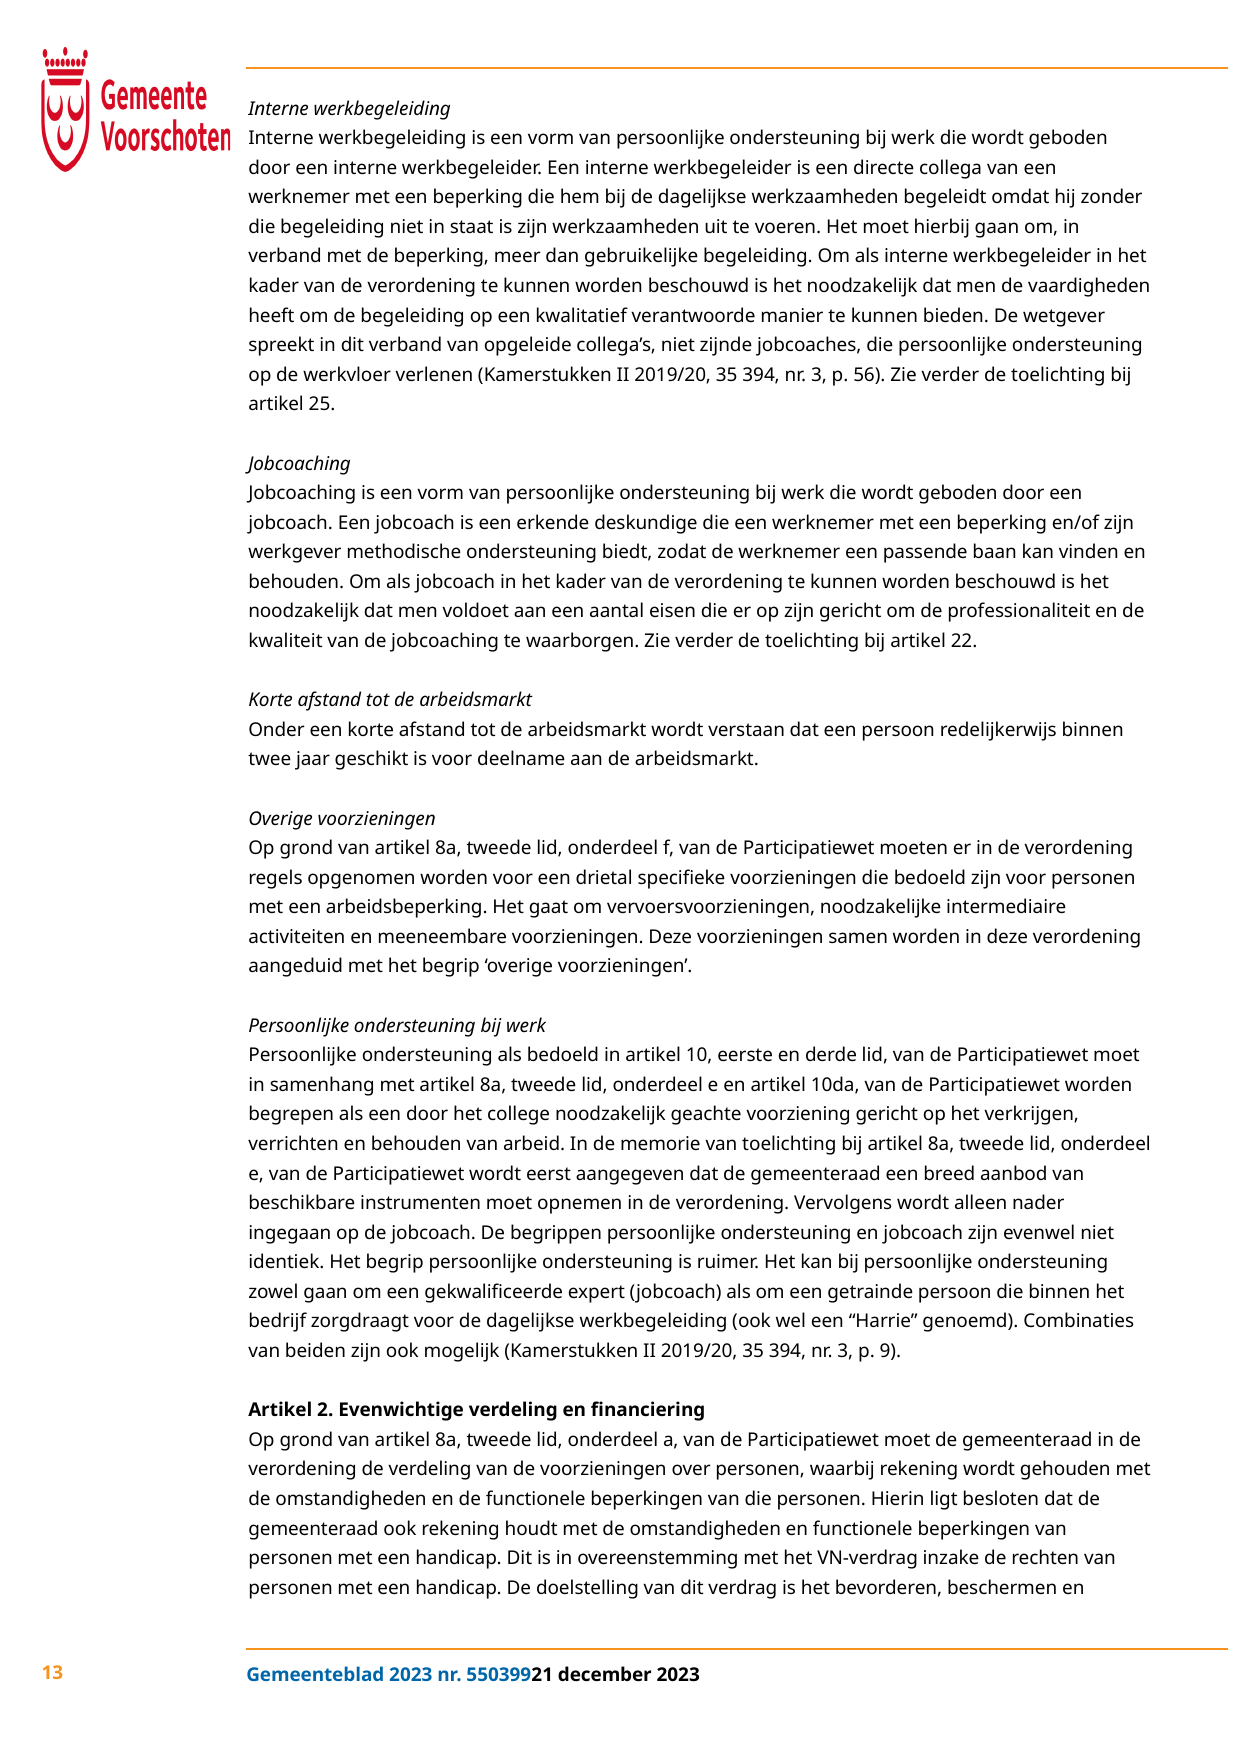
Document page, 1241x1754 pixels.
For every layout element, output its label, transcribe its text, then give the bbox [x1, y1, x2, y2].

text Op grond van artikel 8a, tweede lid, onderdeel f, van de Participatiewet moeten er in de verordening regels opgenomen worden voor een drietal specifieke voorzieningen die bedoeld zijn voor personen met een arbeidsbeperking. Het gaat om vervoersvoorzieningen, noodzakelijke intermediaire activiteiten en meeneembare voorzieningen. Deze voorzieningen samen worden in deze verordening aangeduid met het begrip ‘overige voorzieningen’. [248, 834, 1152, 978]
picture [41, 47, 231, 172]
text Overige voorzieningen [248, 805, 1152, 831]
text Op grond van artikel 8a, tweede lid, onderdeel a, van de Participatiewet moet de gemeenteraad in de verordening de verdeling van de voorzieningen over personen, waarbij rekening wordt gehouden met de omstandigheden en de functionele beperkingen van die personen. Hierin ligt besloten dat de gemeenteraad ook rekening houdt met de omstandigheden en functionele beperkingen van personen met een handicap. Dit is in overeenstemming met het VN-verdrag inzake de rechten van personen met een handicap. De doelstelling van dit verdrag is het bevorderen, beschermen en [248, 1426, 1152, 1600]
text Artikel 2. Evenwichtige verdeling en financiering [248, 1396, 1152, 1422]
text Onder een korte afstand tot de arbeidsmarkt wordt verstaan dat een persoon redelijkerwijs binnen twee jaar geschikt is voor deelname aan de arbeidsmarkt. [248, 716, 1152, 771]
text Jobcoaching [248, 450, 1152, 476]
text Jobcoaching is een vorm van persoonlijke ondersteuning bij werk die wordt geboden door een jobcoach. Een jobcoach is een erkende deskundige die een werknemer met een beperking en/of zijn werkgever methodische ondersteuning biedt, zodat de werknemer een passende baan kan vinden en behouden. Om als jobcoach in het kader van de verordening te kunnen worden beschouwd is het noodzakelijk dat men voldoet aan een aantal eisen die er op zijn gericht om de professionaliteit en de kwaliteit van de jobcoaching te waarborgen. Zie verder de toelichting bij artikel 22. [248, 479, 1152, 653]
text Persoonlijke ondersteuning als bedoeld in artikel 10, eerste en derde lid, van de Participatiewet moet in samenhang met artikel 8a, tweede lid, onderdeel e en artikel 10da, van de Participatiewet worden begrepen als een door het college noodzakelijk geachte voorziening gericht op het verkrijgen, verrichten en behouden van arbeid. In de memorie van toelichting bij artikel 8a, tweede lid, onderdeel e, van de Participatiewet wordt eerst aangegeven dat de gemeenteraad een breed aanbod van beschikbare instrumenten moet opnemen in de verordening. Vervolgens wordt alleen nader ingegaan op de jobcoach. De begrippen persoonlijke ondersteuning en jobcoach zijn evenwel niet identiek. Het begrip persoonlijke ondersteuning is ruimer. Het kan bij persoonlijke ondersteuning zowel gaan om een gekwalificeerde expert (jobcoach) als om een getrainde persoon die binnen het bedrijf zorgdraagt voor de dagelijkse werkbegeleiding (ook wel een “Harrie” genoemd). Combinaties van beiden zijn ook mogelijk (Kamerstukken II 2019/20, 35 394, nr. 3, p. 9). [248, 1041, 1152, 1363]
text Persoonlijke ondersteuning bij werk [248, 1012, 1152, 1038]
text Interne werkbegeleiding is een vorm van persoonlijke ondersteuning bij werk die wordt geboden door een interne werkbegeleider. Een interne werkbegeleider is een directe collega van een werknemer met een beperking die hem bij de dagelijkse werkzaamheden begeleidt omdat hij zonder die begeleiding niet in staat is zijn werkzaamheden uit te voeren. Het moet hierbij gaan om, in verband met de beperking, meer dan gebruikelijke begeleiding. Om als interne werkbegeleider in het kader van de verordening te kunnen worden beschouwd is het noodzakelijk dat men de vaardigheden heeft om de begeleiding op een kwalitatief verantwoorde manier te kunnen bieden. De wetgever spreekt in dit verband van opgeleide collega’s, niet zijnde jobcoaches, die persoonlijke ondersteuning op de werkvloer verlenen (Kamerstukken II 2019/20, 35 394, nr. 3, p. 56). Zie verder de toelichting bij artikel 25. [248, 124, 1152, 416]
text Korte afstand tot de arbeidsmarkt [248, 686, 1152, 712]
text Interne werkbegeleiding [248, 95, 1152, 121]
